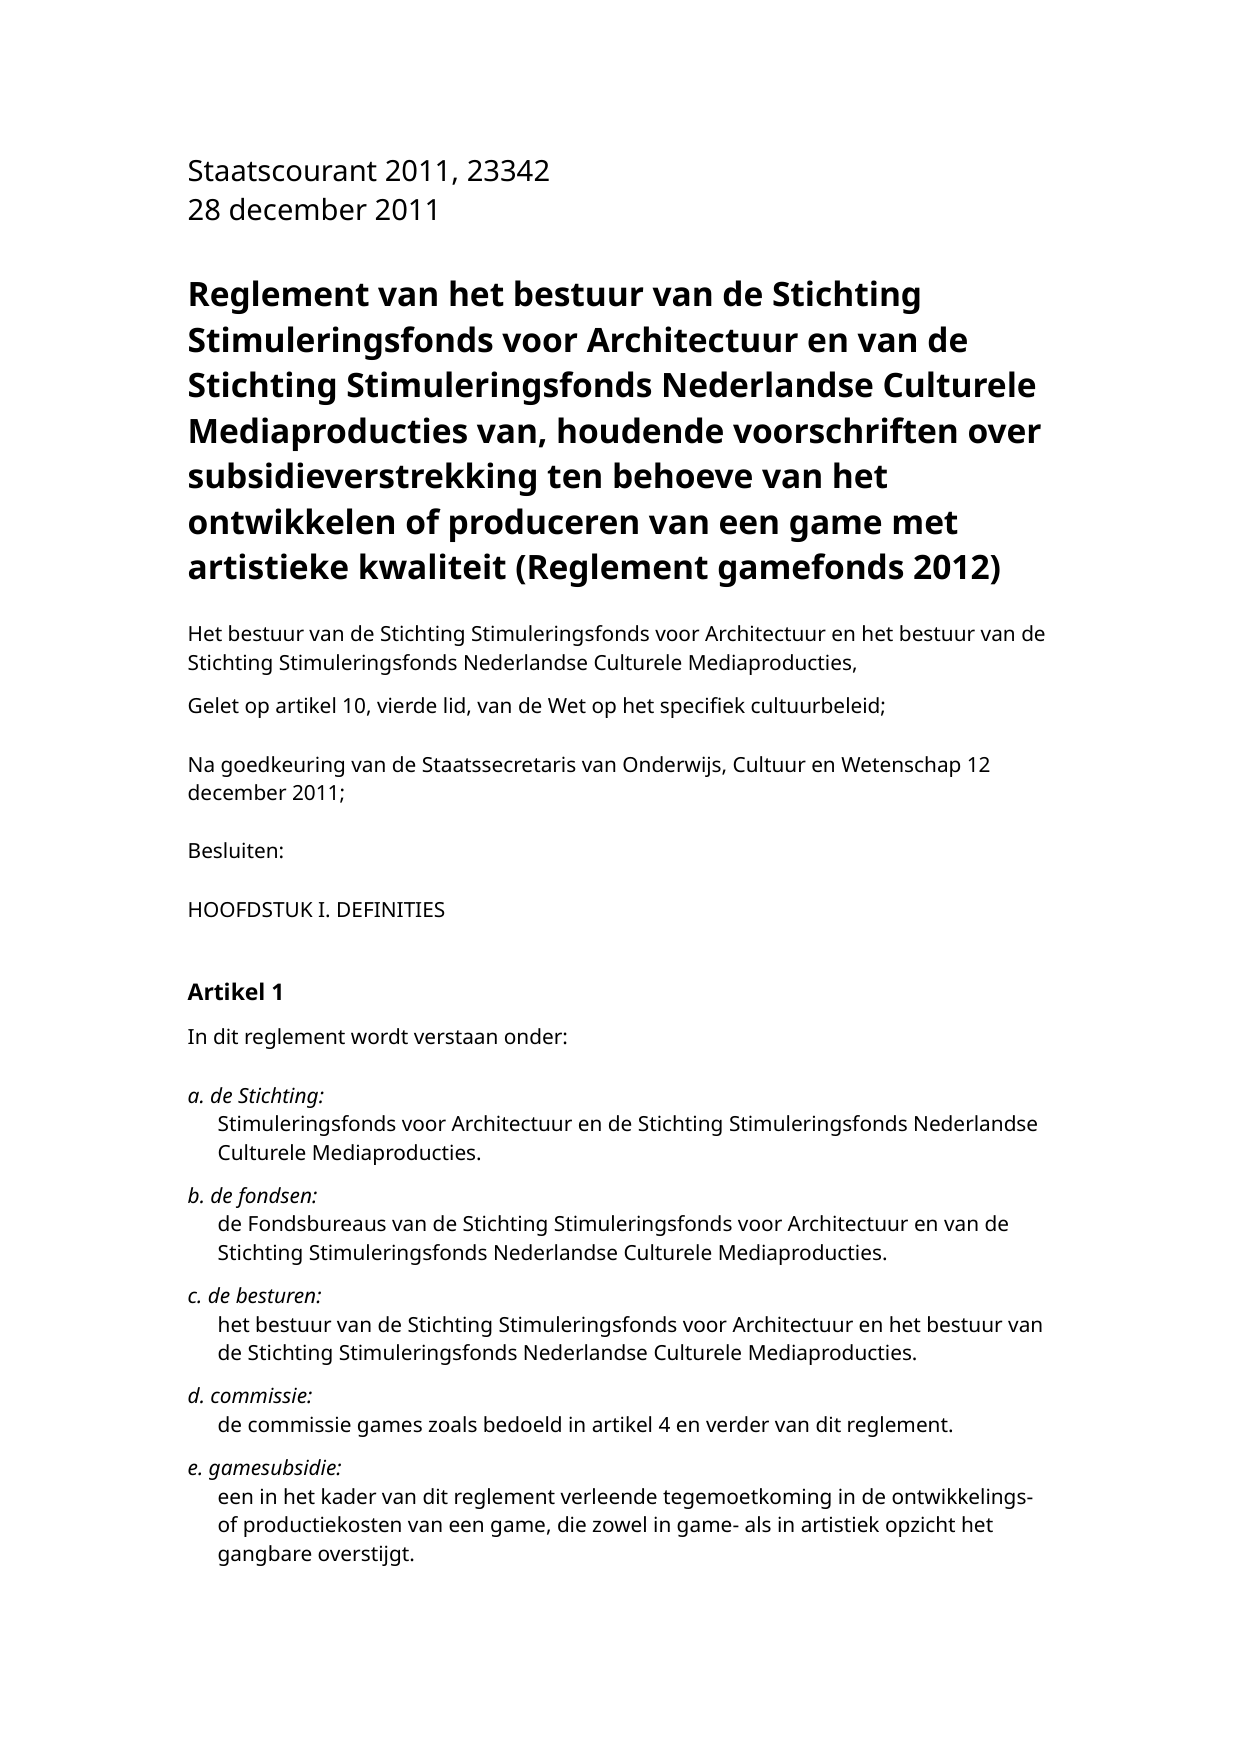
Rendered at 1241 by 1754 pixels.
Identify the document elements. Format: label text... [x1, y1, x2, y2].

text In dit reglement wordt verstaan onder: [187, 1022, 1053, 1051]
text Besluiten: [187, 837, 1053, 865]
text Na goedkeuring van de Staatssecretaris van Onderwijs, Cultuur en Wetenschap 12 december 2011; [187, 750, 1053, 807]
text 28 december 2011 [187, 190, 1053, 229]
text de commissie games zoals bedoeld in artikel 4 en verder van dit reglement. [217, 1410, 1053, 1438]
text Staatscourant 2011, 23342 [187, 150, 1053, 190]
text e. gamesubsidie: [187, 1453, 1053, 1482]
text Het bestuur van de Stichting Stimuleringsfonds voor Architectuur en het bestuur van de Stichting Stimuleringsfonds Nederlandse Culturele Mediaproducties, [187, 619, 1053, 676]
text de Fondsbureaus van de Stichting Stimuleringsfonds voor Architectuur en van de Stichting Stimuleringsfonds Nederlandse Culturele Mediaproducties. [217, 1209, 1053, 1266]
subtitle HOOFDSTUK I. DEFINITIES [187, 895, 1053, 923]
text het bestuur van de Stichting Stimuleringsfonds voor Architectuur en het bestuur van de Stichting Stimuleringsfonds Nederlandse Culturele Mediaproducties. [217, 1310, 1053, 1367]
text d. commissie: [187, 1382, 1053, 1410]
text Gelet op artikel 10, vierde lid, van de Wet op het specifiek cultuurbeleid; [187, 691, 1053, 720]
text c. de besturen: [187, 1281, 1053, 1310]
text b. de fondsen: [187, 1181, 1053, 1209]
text Stimuleringsfonds voor Architectuur en de Stichting Stimuleringsfonds Nederlandse Culturele Mediaproducties. [217, 1109, 1053, 1166]
text a. de Stichting: [187, 1081, 1053, 1109]
subtitle Artikel 1 [187, 976, 1053, 1007]
subtitle Reglement van het bestuur van de Stichting Stimuleringsfonds voor Architectuur en van de Stichting Stimuleringsfonds Nederlandse Culturele Mediaproducties van, houdende voorschriften over subsidieverstrekking ten behoeve van het ontwikkelen of produceren van een game met artistieke kwaliteit (Reglement gamefonds 2012) [187, 271, 1053, 589]
text een in het kader van dit reglement verleende tegemoetkoming in de ontwikkelings- of productiekosten van een game, die zowel in game- als in artistiek opzicht het gangbare overstijgt. [217, 1482, 1053, 1567]
